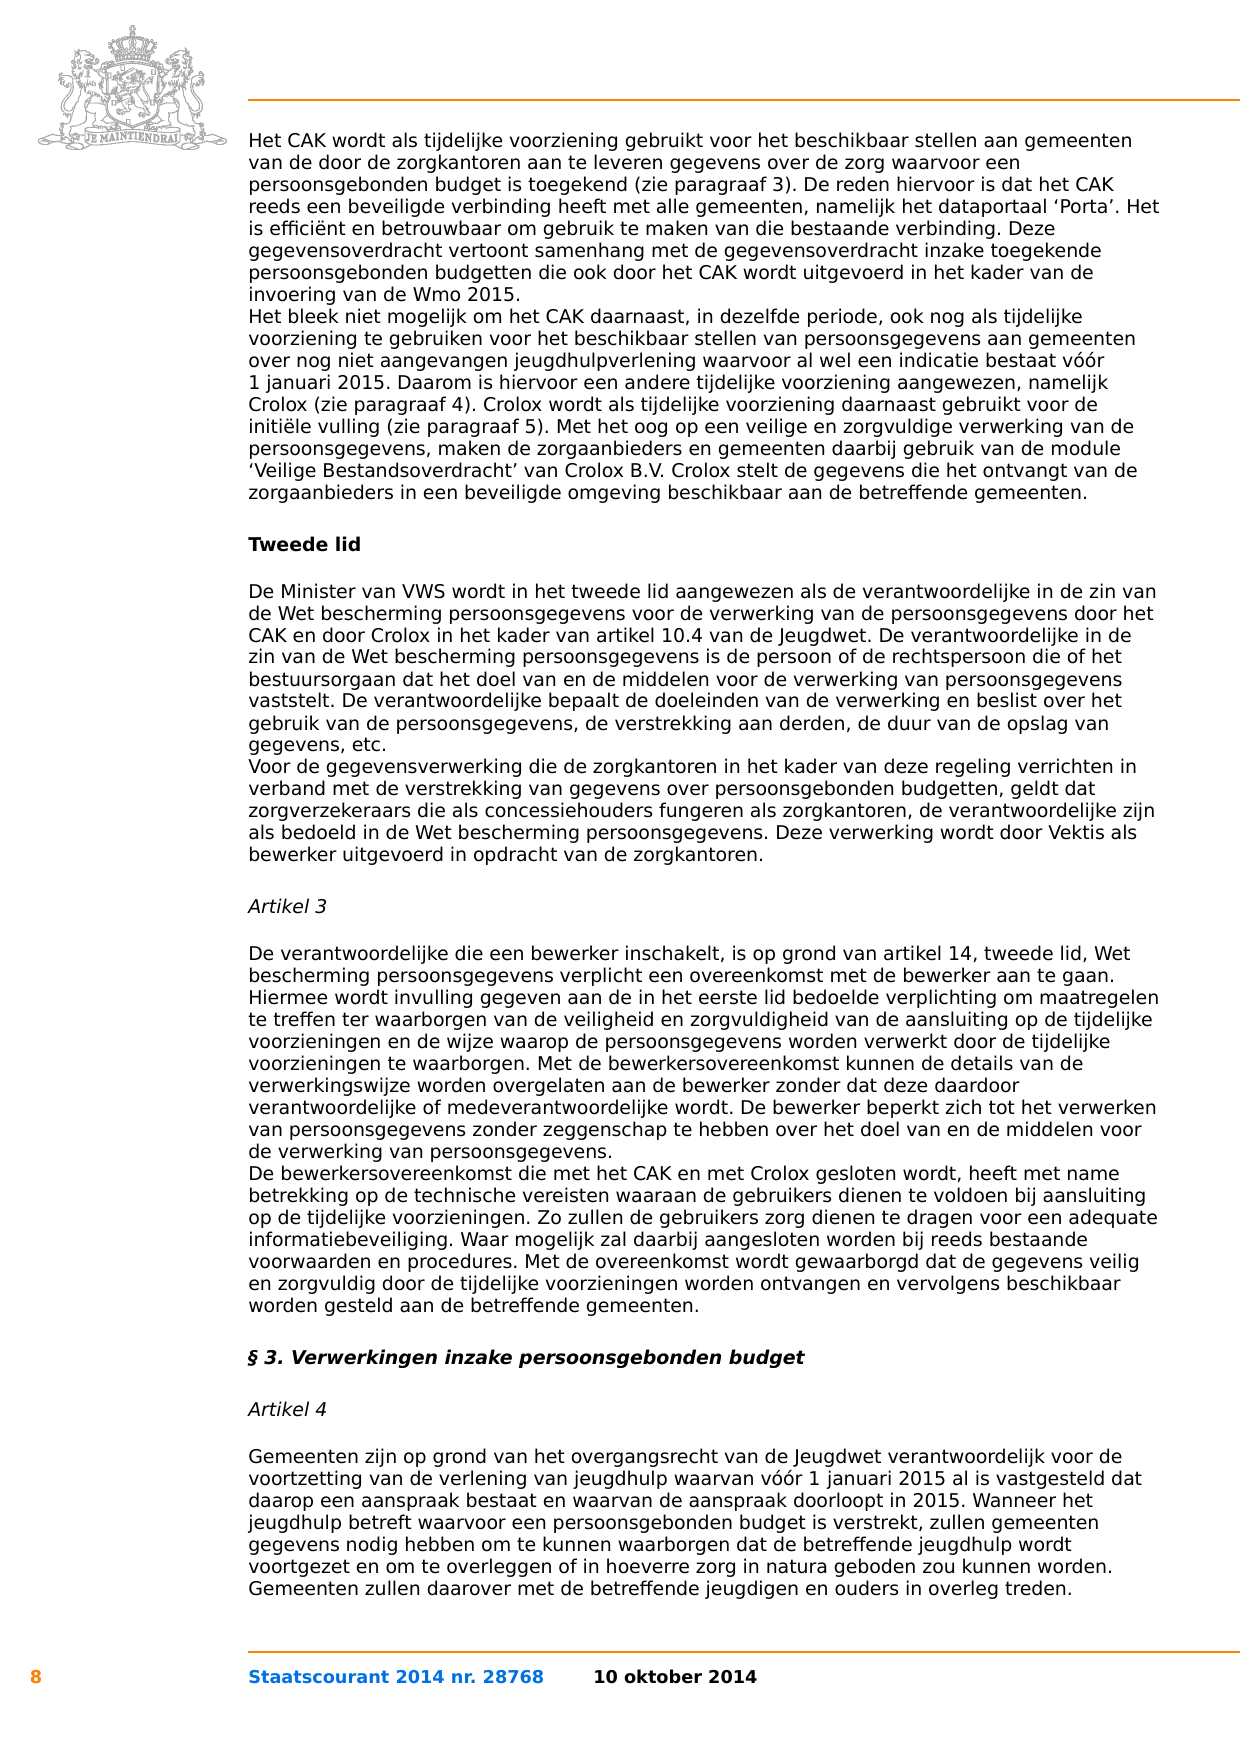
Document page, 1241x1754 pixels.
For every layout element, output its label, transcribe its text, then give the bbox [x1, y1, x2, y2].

subtitle Artikel 4 [248, 1399, 1163, 1421]
subtitle Artikel 3 [248, 896, 1163, 918]
subtitle Tweede lid [248, 533, 1163, 556]
subtitle § 3. Verwerkingen inzake persoonsgebonden budget [248, 1347, 1163, 1369]
text Voor de gegevensverwerking die de zorgkantoren in het kader van deze regeling verrichten in verband met de verstrekking van gegevens over persoonsgebonden budgetten, geldt dat zorgverzekeraars die als concessiehouders fungeren als zorgkantoren, de verantwoordelijke zijn als bedoeld in de Wet bescherming persoonsgegevens. Deze verwerking wordt door Vektis als bewerker uitgevoerd in opdracht van de zorgkantoren. [248, 756, 1163, 866]
text De Minister van VWS wordt in het tweede lid aangewezen als de verantwoordelijke in de zin van de Wet bescherming persoonsgegevens voor de verwerking van de persoonsgegevens door het CAK en door Crolox in het kader van artikel 10.4 van de Jeugdwet. De verantwoordelijke in de zin van de Wet bescherming persoonsgegevens is de persoon of de rechtspersoon die of het bestuursorgaan dat het doel van en de middelen voor de verwerking van persoonsgegevens vaststelt. De verantwoordelijke bepaalt de doeleinden van de verwerking en beslist over het gebruik van de persoonsgegevens, de verstrekking aan derden, de duur van de opslag van gegevens, etc. [248, 581, 1163, 756]
text Gemeenten zijn op grond van het overgangsrecht van de Jeugdwet verantwoordelijk voor de voortzetting van de verlening van jeugdhulp waarvan vóór 1 januari 2015 al is vastgesteld dat daarop een aanspraak bestaat en waarvan de aanspraak doorloopt in 2015. Wanneer het jeugdhulp betreft waarvoor een persoonsgebonden budget is verstrekt, zullen gemeenten gegevens nodig hebben om te kunnen waarborgen dat de betreffende jeugdhulp wordt voortgezet en om te overleggen of in hoeverre zorg in natura geboden zou kunnen worden. Gemeenten zullen daarover met de betreffende jeugdigen en ouders in overleg treden. [248, 1446, 1163, 1600]
text De bewerkersovereenkomst die met het CAK en met Crolox gesloten wordt, heeft met name betrekking op de technische vereisten waaraan de gebruikers dienen te voldoen bij aansluiting op de tijdelijke voorzieningen. Zo zullen de gebruikers zorg dienen te dragen voor een adequate informatiebeveiliging. Waar mogelijk zal daarbij aangesloten worden bij reeds bestaande voorwaarden en procedures. Met de overeenkomst wordt gewaarborgd dat de gegevens veilig en zorgvuldig door de tijdelijke voorzieningen worden ontvangen en vervolgens beschikbaar worden gesteld aan de betreffende gemeenten. [248, 1163, 1163, 1317]
text Het CAK wordt als tijdelijke voorziening gebruikt voor het beschikbaar stellen aan gemeenten van de door de zorgkantoren aan te leveren gegevens over de zorg waarvoor een persoonsgebonden budget is toegekend (zie paragraaf 3). De reden hiervoor is dat het CAK reeds een beveiligde verbinding heeft met alle gemeenten, namelijk het dataportaal ‘Porta’. Het is efficiënt en betrouwbaar om gebruik te maken van die bestaande verbinding. Deze gegevensoverdracht vertoont samenhang met de gegevensoverdracht inzake toegekende persoonsgebonden budgetten die ook door het CAK wordt uitgevoerd in het kader van de invoering van de Wmo 2015. [248, 130, 1163, 306]
picture [38, 25, 227, 150]
text Het bleek niet mogelijk om het CAK daarnaast, in dezelfde periode, ook nog als tijdelijke voorziening te gebruiken voor het beschikbaar stellen van persoonsgegevens aan gemeenten over nog niet aangevangen jeugdhulpverlening waarvoor al wel een indicatie bestaat vóór 1 januari 2015. Daarom is hiervoor een andere tijdelijke voorziening aangewezen, namelijk Crolox (zie paragraaf 4). Crolox wordt als tijdelijke voorziening daarnaast gebruikt voor de initiële vulling (zie paragraaf 5). Met het oog op een veilige en zorgvuldige verwerking van de persoonsgegevens, maken de zorgaanbieders en gemeenten daarbij gebruik van de module ‘Veilige Bestandsoverdracht’ van Crolox B.V. Crolox stelt de gegevens die het ontvangt van de zorgaanbieders in een beveiligde omgeving beschikbaar aan de betreffende gemeenten. [248, 306, 1163, 503]
text De verantwoordelijke die een bewerker inschakelt, is op grond van artikel 14, tweede lid, Wet bescherming persoonsgegevens verplicht een overeenkomst met de bewerker aan te gaan. Hiermee wordt invulling gegeven aan de in het eerste lid bedoelde verplichting om maatregelen te treffen ter waarborgen van de veiligheid en zorgvuldigheid van de aansluiting op de tijdelijke voorzieningen en de wijze waarop de persoonsgegevens worden verwerkt door de tijdelijke voorzieningen te waarborgen. Met de bewerkersovereenkomst kunnen de details van de verwerkingswijze worden overgelaten aan de bewerker zonder dat deze daardoor verantwoordelijke of medeverantwoordelijke wordt. De bewerker beperkt zich tot het verwerken van persoonsgegevens zonder zeggenschap te hebben over het doel van en de middelen voor de verwerking van persoonsgegevens. [248, 943, 1163, 1163]
